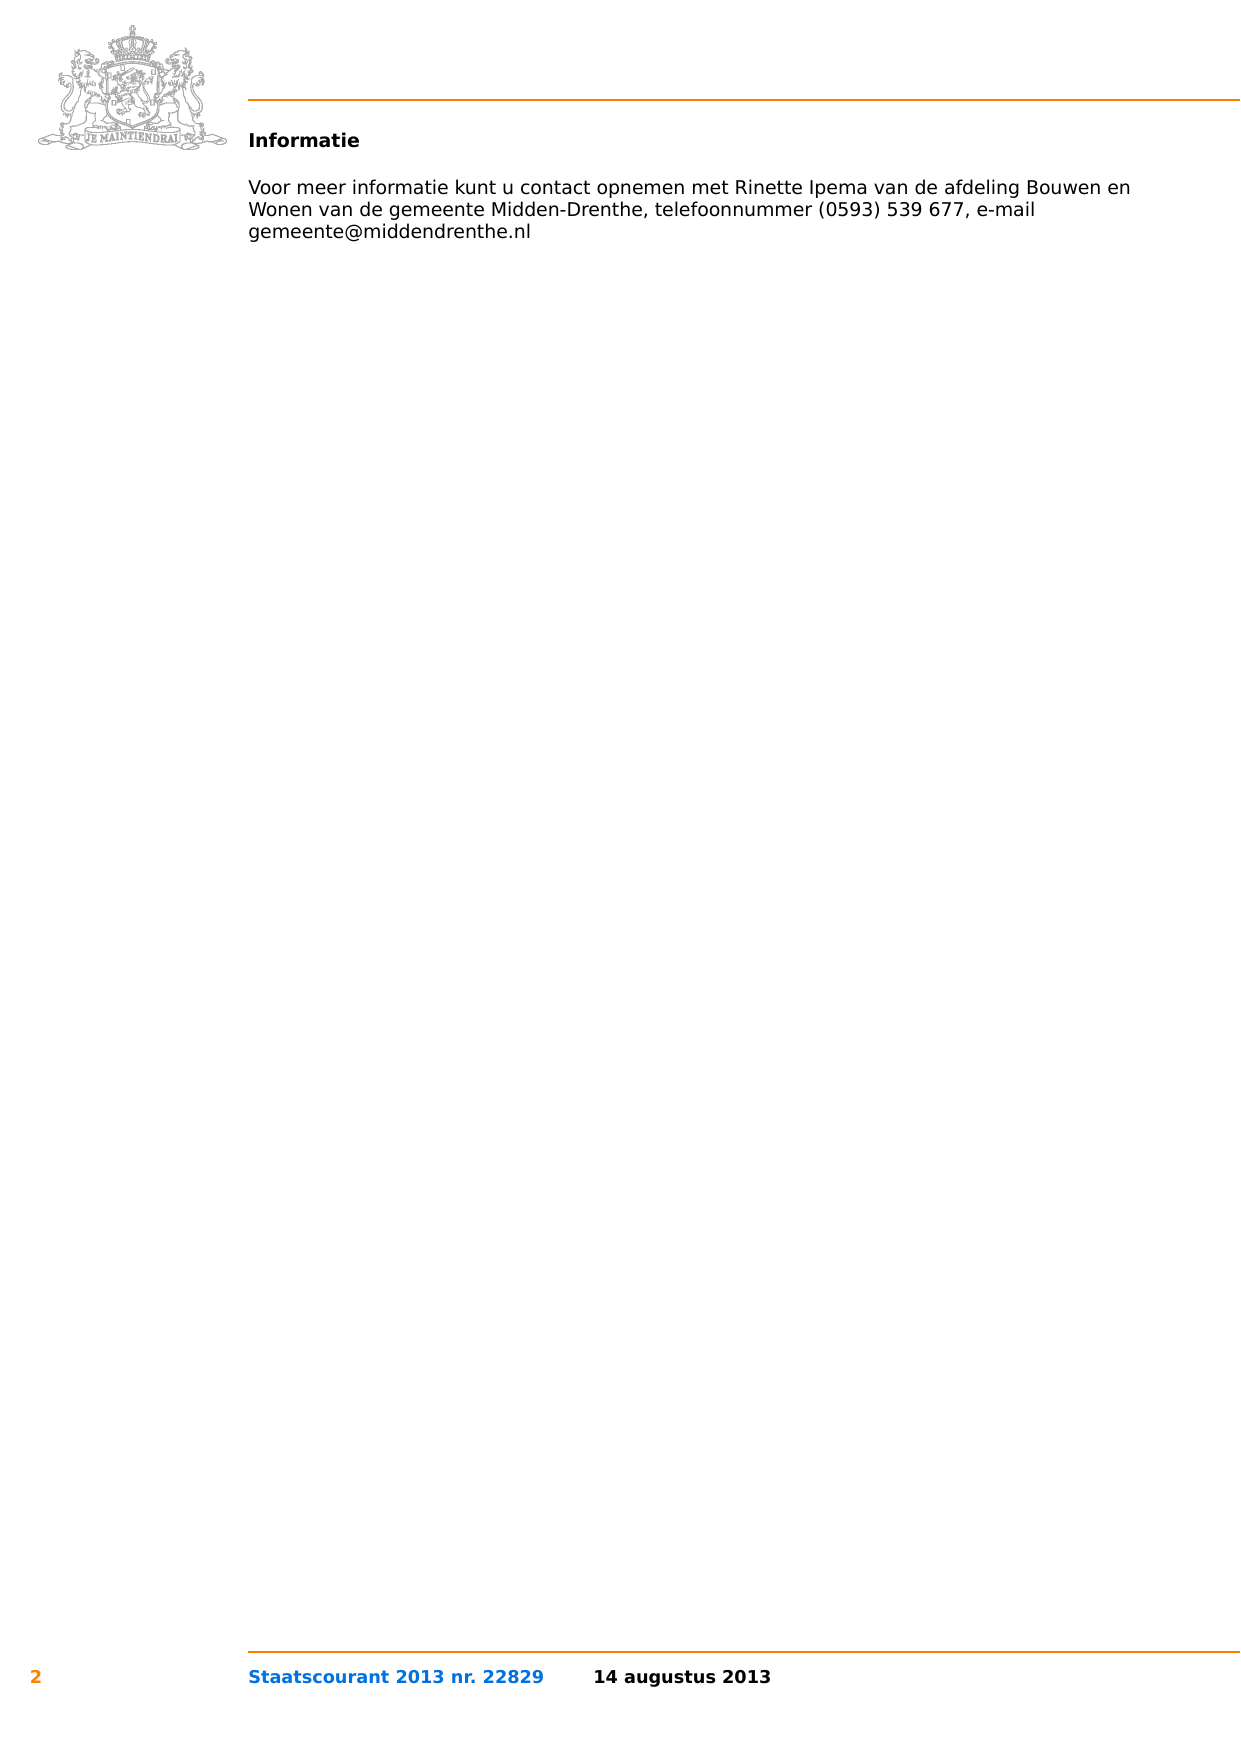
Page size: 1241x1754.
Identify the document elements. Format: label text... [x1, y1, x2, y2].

subtitle Informatie [248, 130, 1163, 152]
text Voor meer informatie kunt u contact opnemen met Rinette Ipema van de afdeling Bouwen en Wonen van de gemeente Midden-Drenthe, telefoonnummer (0593) 539 677, e-mail gemeente@middendrenthe.nl [248, 177, 1163, 243]
picture [38, 25, 227, 150]
